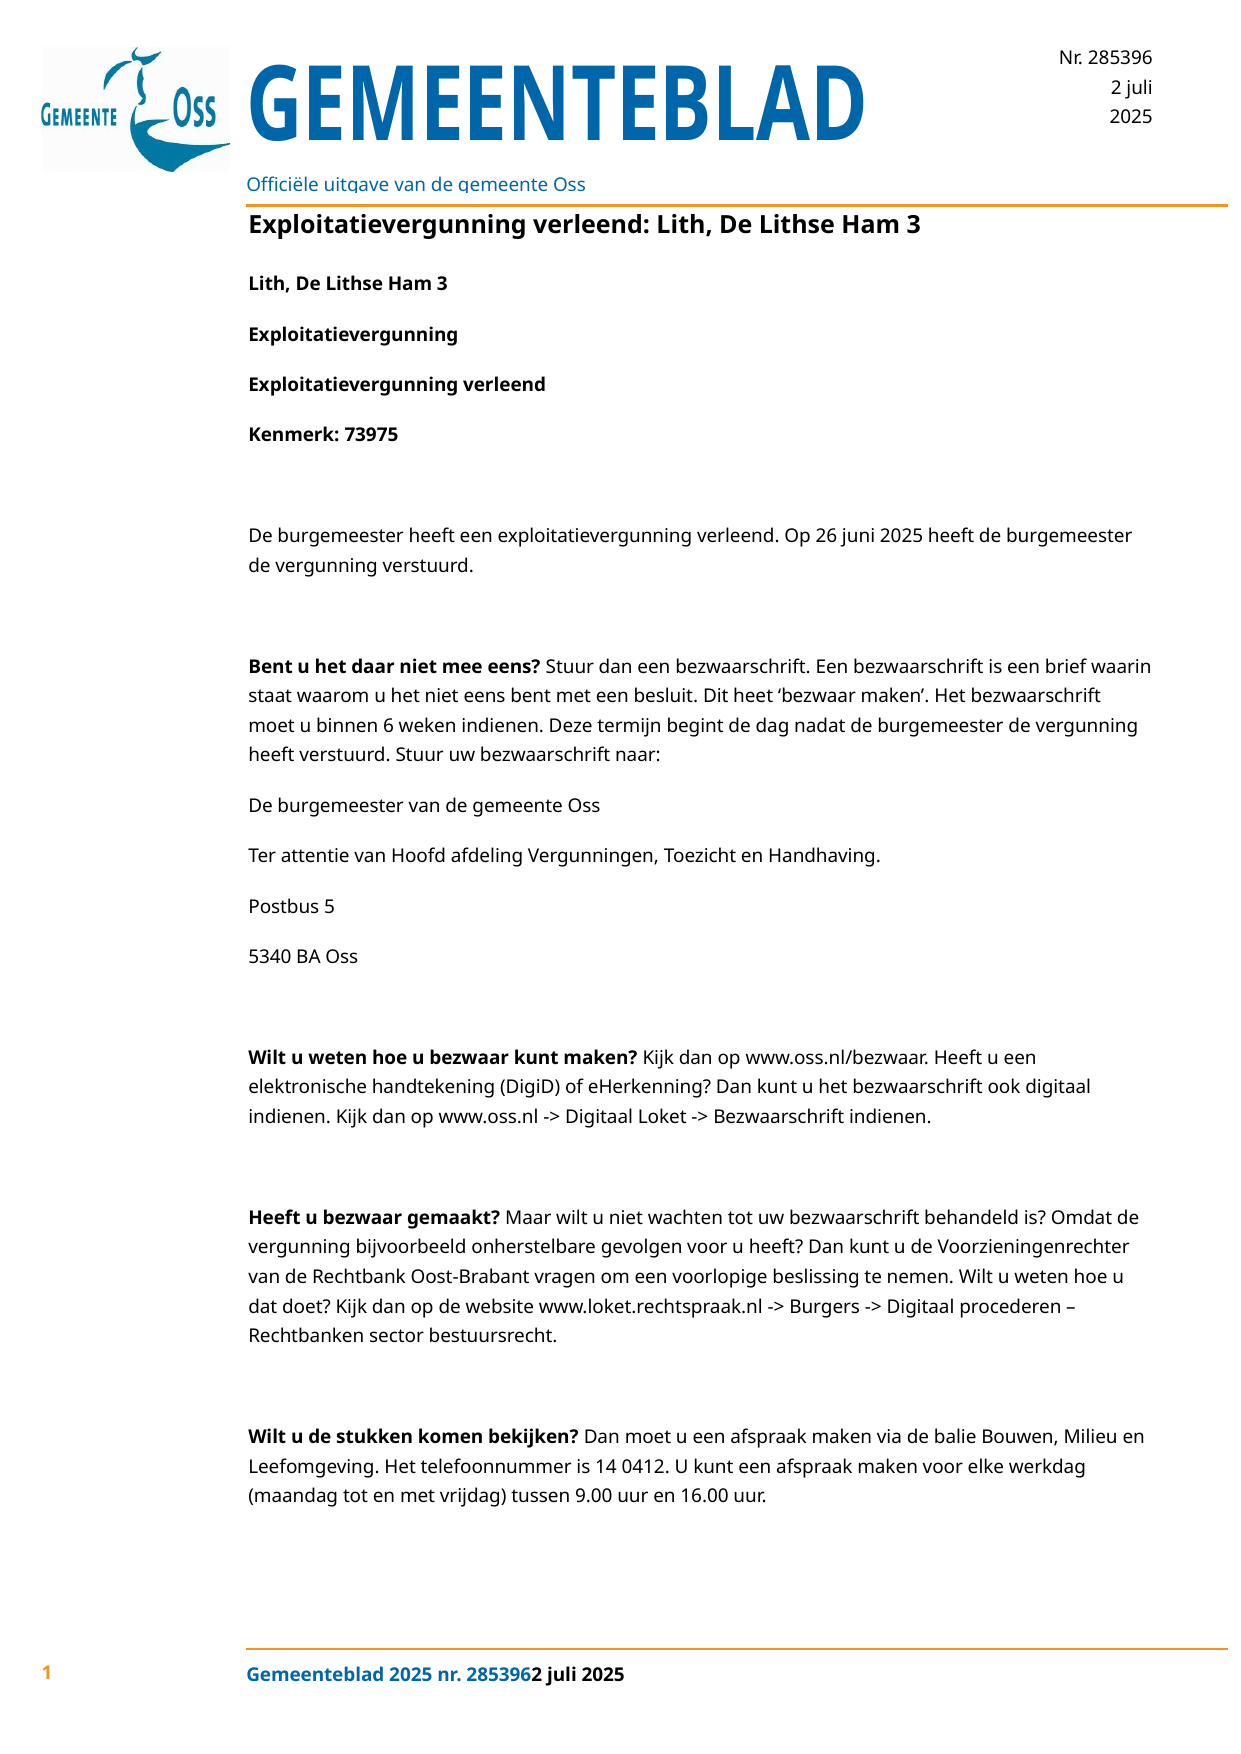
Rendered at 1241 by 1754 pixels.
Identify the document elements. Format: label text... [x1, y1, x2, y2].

picture [41, 47, 231, 172]
text 5340 BA Oss [248, 943, 1152, 969]
text Lith, De Lithse Ham 3 [248, 270, 1152, 296]
text Exploitatievergunning verleend: Lith, De Lithse Ham 3 [248, 207, 1152, 241]
text Kenmerk: 73975 [248, 422, 1152, 447]
text Postbus 5 [248, 893, 1152, 918]
text De burgemeester van de gemeente Oss [248, 792, 1152, 818]
text Wilt u de stukken komen bekijken? Dan moet u een afspraak maken via de balie Bouwen, Milieu en Leefomgeving. Het telefoonnummer is 14 0412. U kunt een afspraak maken voor elke werkdag (maandag tot en met vrijdag) tussen 9.00 uur en 16.00 uur. [248, 1423, 1152, 1508]
text Ter attentie van Hoofd afdeling Vergunningen, Toezicht en Handhaving. [248, 842, 1152, 868]
text Exploitatievergunning verleend [248, 371, 1152, 397]
text De burgemeester heeft een exploitatievergunning verleend. Op 26 juni 2025 heeft de burgemeester de vergunning verstuurd. [248, 522, 1152, 578]
text Exploitatievergunning [248, 321, 1152, 346]
text Heeft u bezwaar gemaakt? Maar wilt u niet wachten tot uw bezwaarschrift behandeld is? Omdat de vergunning bijvoorbeeld onherstelbare gevolgen voor u heeft? Dan kunt u de Voorzieningenrechter van de Rechtbank Oost-Brabant vragen om een voorlopige beslissing te nemen. Wilt u weten hoe u dat doet? Kijk dan op de website www.loket.rechtspraak.nl -> Burgers -> Digitaal procederen – Rechtbanken sector bestuursrecht. [248, 1204, 1152, 1348]
text Wilt u weten hoe u bezwaar kunt maken? Kijk dan op www.oss.nl/bezwaar. Heeft u een elektronische handtekening (DigiD) of eHerkenning? Dan kunt u het bezwaarschrift ook digitaal indienen. Kijk dan op www.oss.nl -> Digitaal Loket -> Bezwaarschrift indienen. [248, 1044, 1152, 1129]
text Bent u het daar niet mee eens? Stuur dan een bezwaarschrift. Een bezwaarschrift is een brief waarin staat waarom u het niet eens bent met een besluit. Dit heet ‘bezwaar maken’. Het bezwaarschrift moet u binnen 6 weken indienen. Deze termijn begint de dag nadat de burgemeester de vergunning heeft verstuurd. Stuur uw bezwaarschrift naar: [248, 653, 1152, 767]
